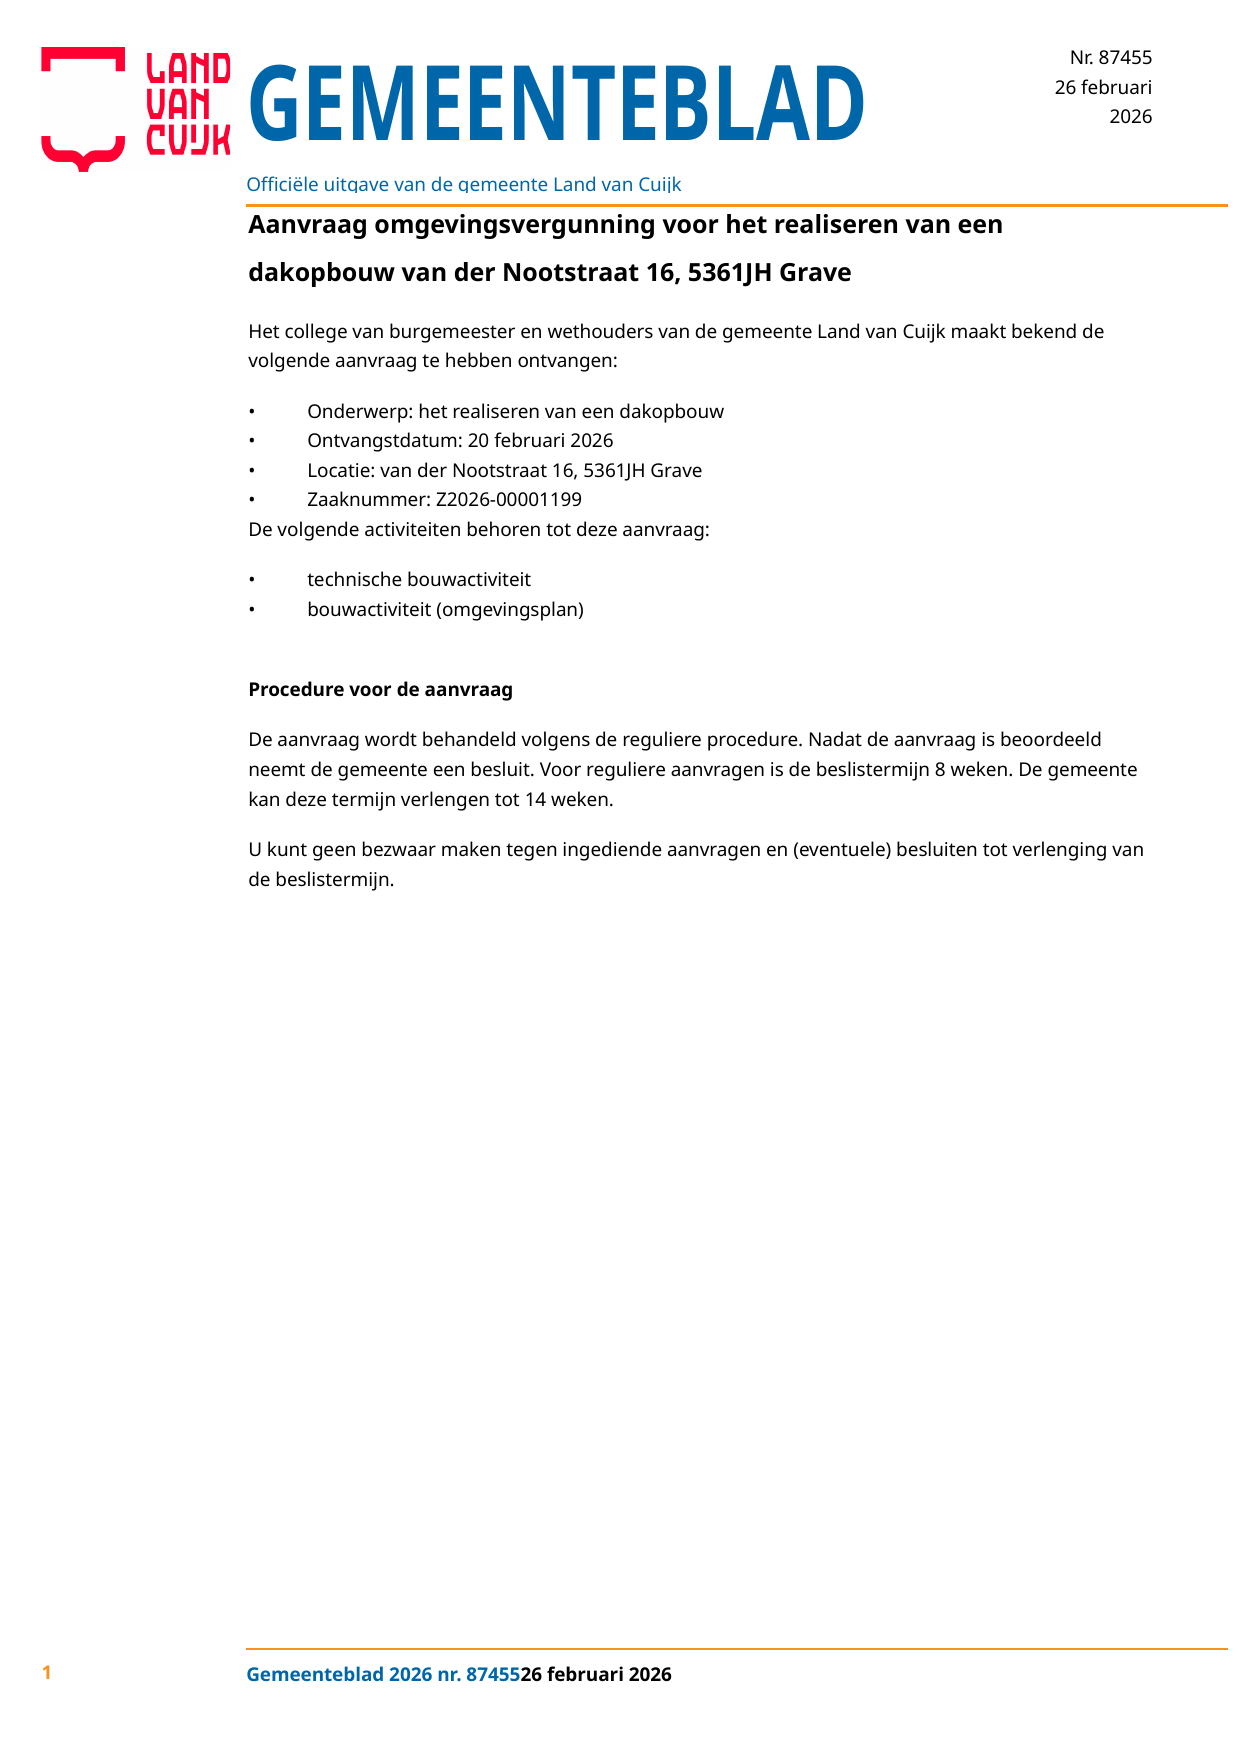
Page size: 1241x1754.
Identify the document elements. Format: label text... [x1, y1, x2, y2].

list Onderwerp: het realiseren van een dakopbouw [248, 398, 1152, 424]
list Ontvangstdatum: 20 februari 2026 [248, 427, 1152, 453]
text De aanvraag wordt behandeld volgens de reguliere procedure. Nadat de aanvraag is beoordeeld neemt de gemeente een besluit. Voor reguliere aanvragen is de beslistermijn 8 weken. De gemeente kan deze termijn verlengen tot 14 weken. [248, 727, 1152, 812]
list bouwactiviteit (omgevingsplan) [248, 596, 1152, 622]
text Procedure voor de aanvraag [248, 676, 1152, 702]
list Locatie: van der Nootstraat 16, 5361JH Grave [248, 457, 1152, 483]
text U kunt geen bezwaar maken tegen ingediende aanvragen en (eventuele) besluiten tot verlenging van de beslistermijn. [248, 836, 1152, 892]
list Zaaknummer: Z2026-00001199 [248, 487, 1152, 512]
text Het college van burgemeester en wethouders van de gemeente Land van Cuijk maakt bekend de volgende aanvraag te hebben ontvangen: [248, 318, 1152, 373]
list technische bouwactiviteit [248, 567, 1152, 592]
text De volgende activiteiten behoren tot deze aanvraag: [248, 516, 1152, 542]
text Aanvraag omgevingsvergunning voor het realiseren van een dakopbouw van der Nootstraat 16, 5361JH Grave [248, 207, 1152, 288]
picture [41, 47, 231, 172]
